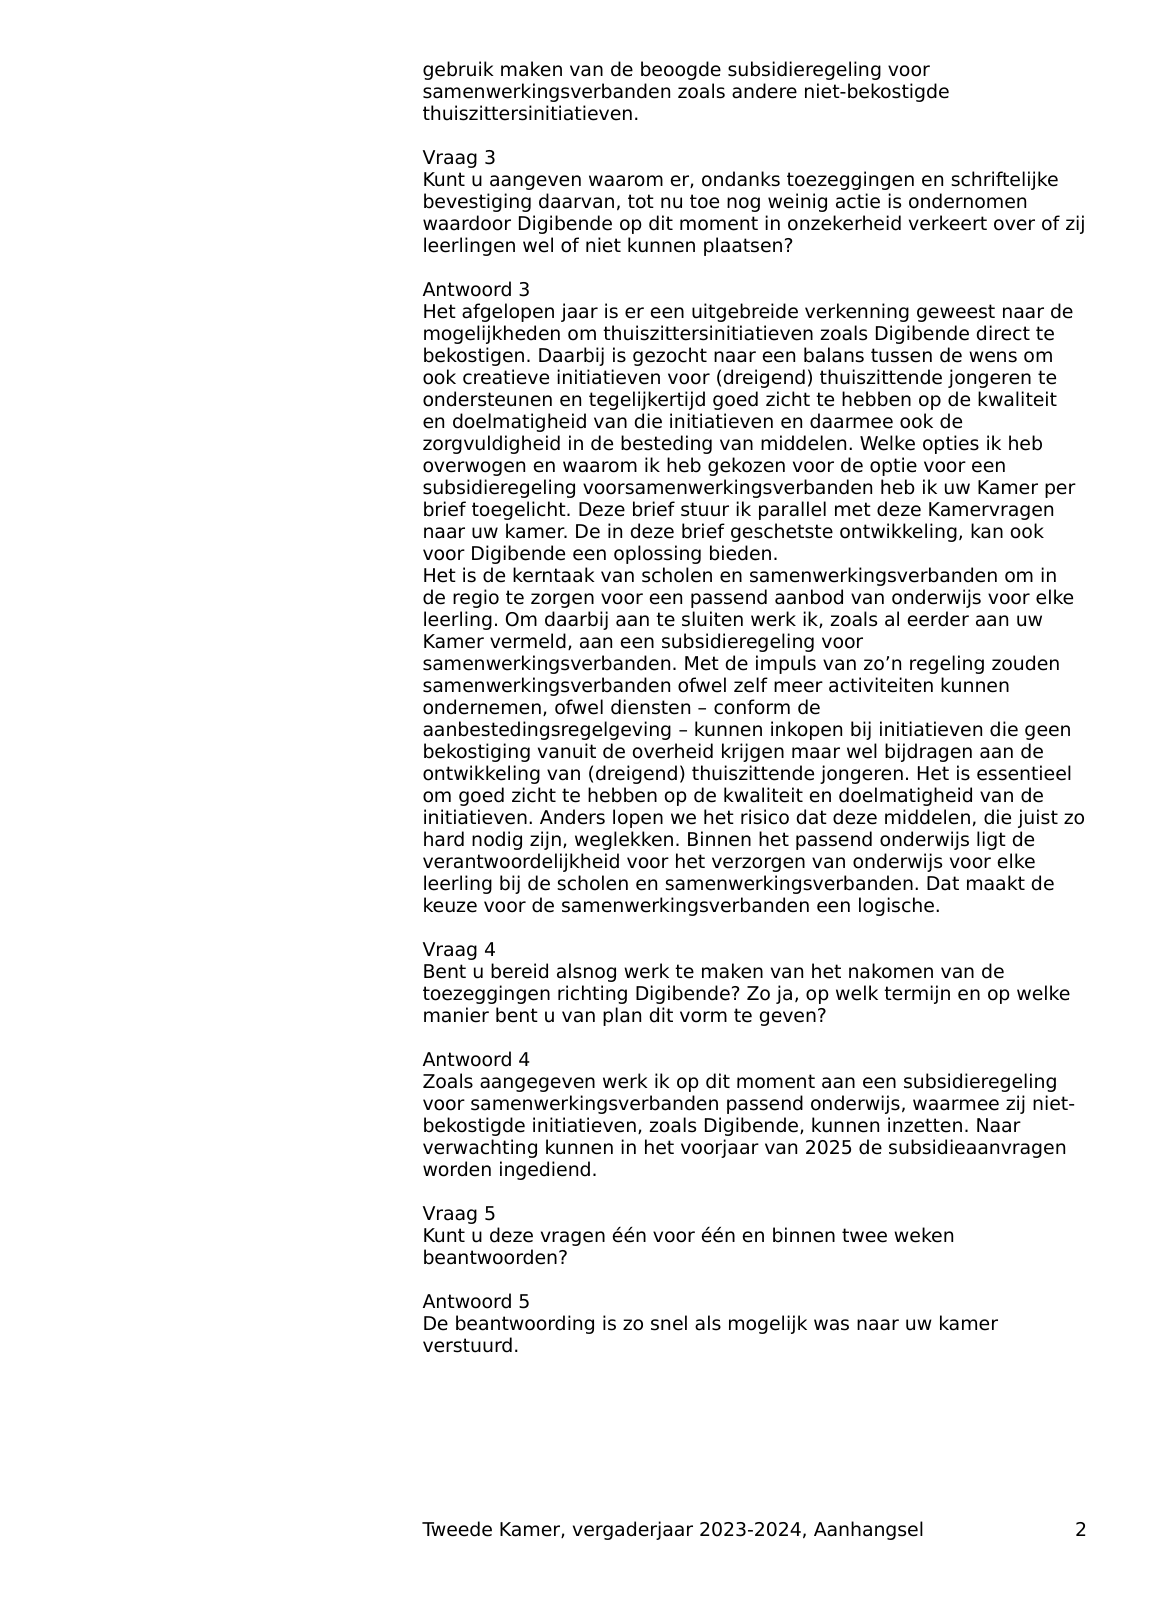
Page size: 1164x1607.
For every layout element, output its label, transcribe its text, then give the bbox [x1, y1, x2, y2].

text gebruik maken van de beoogde subsidieregeling voor samenwerkingsverbanden zoals andere niet-bekostigde thuiszittersinitiatieven. [422, 59, 1087, 125]
text Vraag 4 [422, 939, 1087, 961]
text Vraag 5 [422, 1203, 1087, 1225]
text Antwoord 5 [422, 1291, 1087, 1313]
text Bent u bereid alsnog werk te maken van het nakomen van de toezeggingen richting Digibende? Zo ja, op welk termijn en op welke manier bent u van plan dit vorm te geven? [422, 961, 1087, 1027]
text Antwoord 4 [422, 1049, 1087, 1071]
text Kunt u deze vragen één voor één en binnen twee weken beantwoorden? [422, 1225, 1087, 1269]
text Kunt u aangeven waarom er, ondanks toezeggingen en schriftelijke bevestiging daarvan, tot nu toe nog weinig actie is ondernomen waardoor Digibende op dit moment in onzekerheid verkeert over of zij leerlingen wel of niet kunnen plaatsen? [422, 169, 1087, 257]
text Antwoord 3 [422, 279, 1087, 301]
text Vraag 3 [422, 147, 1087, 169]
text Zoals aangegeven werk ik op dit moment aan een subsidieregeling voor samenwerkingsverbanden passend onderwijs, waarmee zij niet-bekostigde initiatieven, zoals Digibende, kunnen inzetten. Naar verwachting kunnen in het voorjaar van 2025 de subsidieaanvragen worden ingediend. [422, 1071, 1087, 1181]
text De beantwoording is zo snel als mogelijk was naar uw kamer verstuurd. [422, 1313, 1087, 1357]
text Het is de kerntaak van scholen en samenwerkingsverbanden om in de regio te zorgen voor een passend aanbod van onderwijs voor elke leerling. Om daarbij aan te sluiten werk ik, zoals al eerder aan uw Kamer vermeld, aan een subsidieregeling voor samenwerkingsverbanden. Met de impuls van zo’n regeling zouden samenwerkingsverbanden ofwel zelf meer activiteiten kunnen ondernemen, ofwel diensten – conform de aanbestedingsregelgeving – kunnen inkopen bij initiatieven die geen bekostiging vanuit de overheid krijgen maar wel bijdragen aan de ontwikkeling van (dreigend) thuiszittende jongeren. Het is essentieel om goed zicht te hebben op de kwaliteit en doelmatigheid van de initiatieven. Anders lopen we het risico dat deze middelen, die juist zo hard nodig zijn, weglekken. Binnen het passend onderwijs ligt de verantwoordelijkheid voor het verzorgen van onderwijs voor elke leerling bij de scholen en samenwerkingsverbanden. Dat maakt de keuze voor de samenwerkingsverbanden een logische. [422, 565, 1087, 917]
text Het afgelopen jaar is er een uitgebreide verkenning geweest naar de mogelijkheden om thuiszittersinitiatieven zoals Digibende direct te bekostigen. Daarbij is gezocht naar een balans tussen de wens om ook creatieve initiatieven voor (dreigend) thuiszittende jongeren te ondersteunen en tegelijkertijd goed zicht te hebben op de kwaliteit en doelmatigheid van die initiatieven en daarmee ook de zorgvuldigheid in de besteding van middelen. Welke opties ik heb overwogen en waarom ik heb gekozen voor de optie voor een subsidieregeling voorsamenwerkingsverbanden heb ik uw Kamer per brief toegelicht. Deze brief stuur ik parallel met deze Kamervragen naar uw kamer. De in deze brief geschetste ontwikkeling, kan ook voor Digibende een oplossing bieden. [422, 301, 1087, 565]
